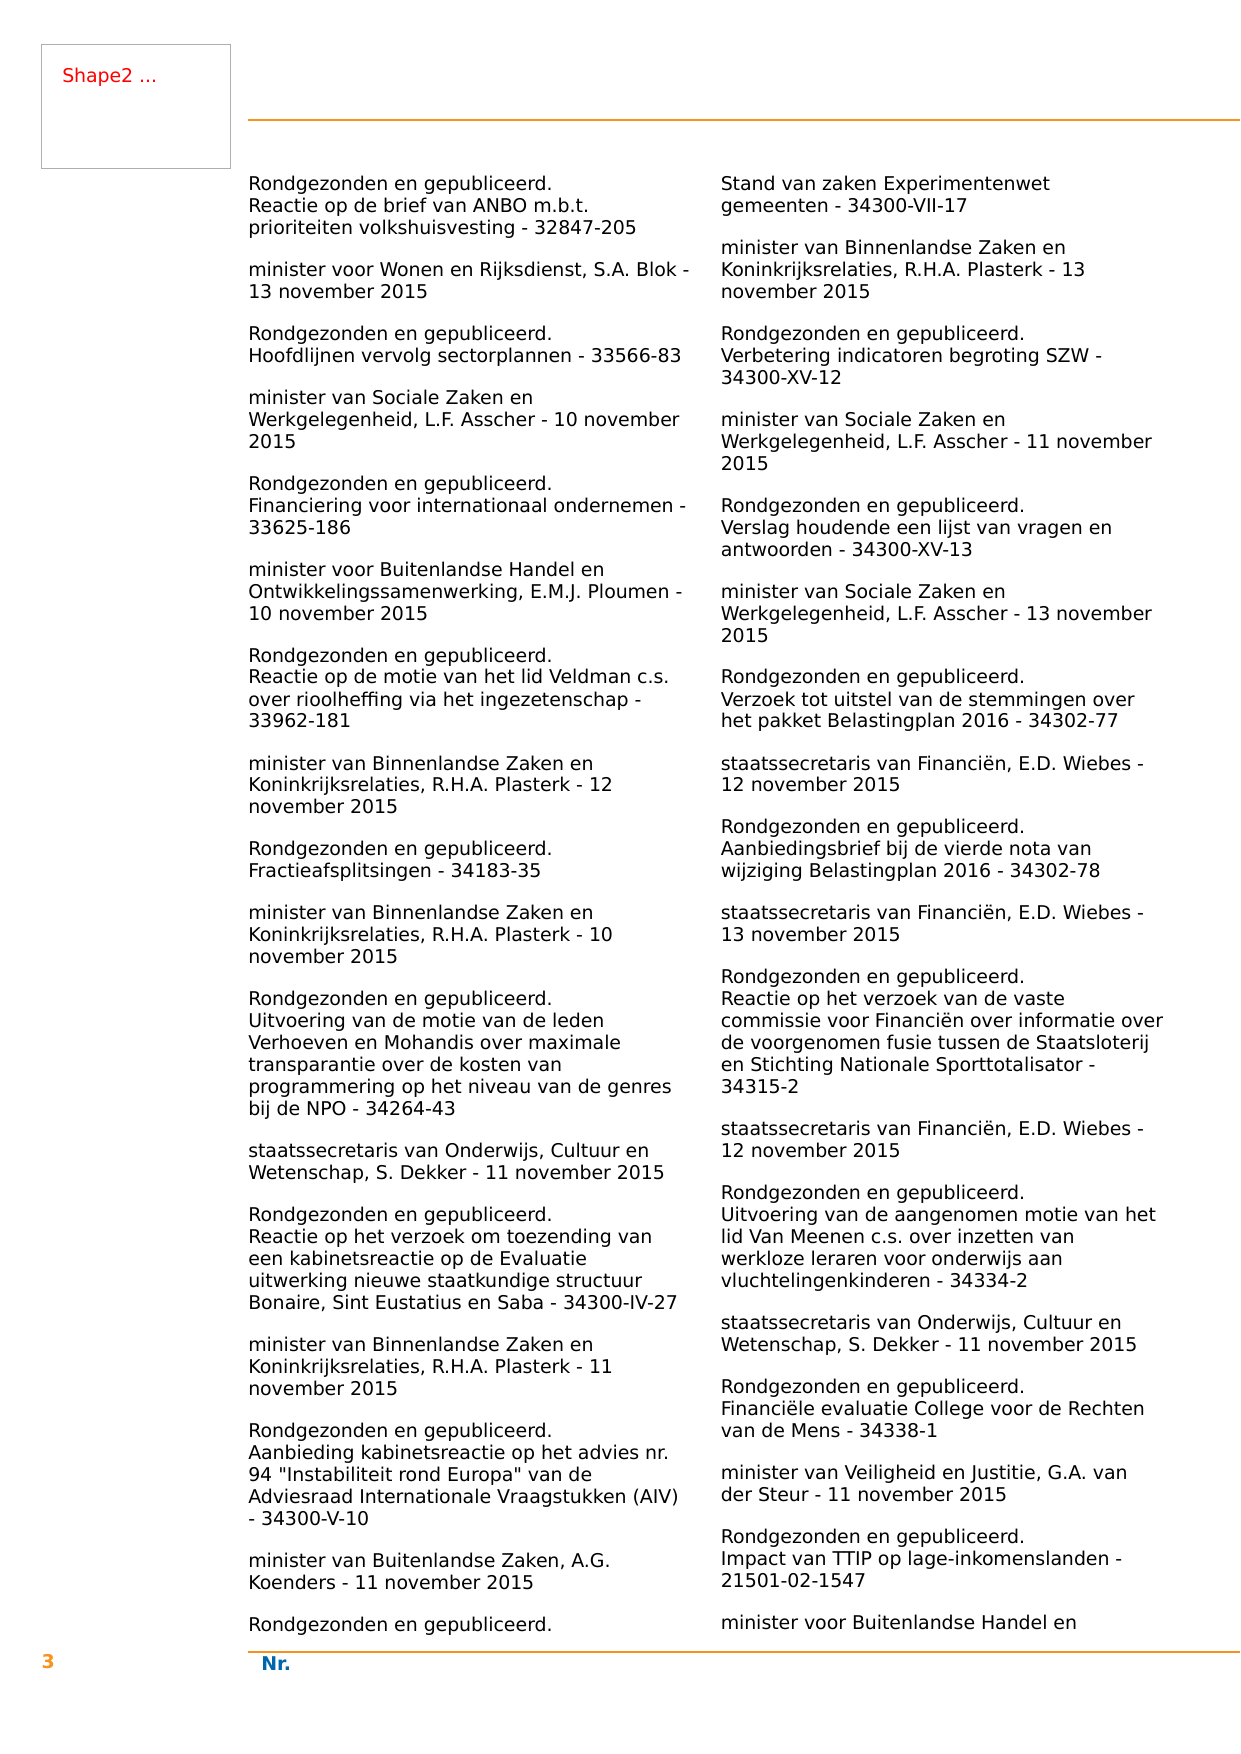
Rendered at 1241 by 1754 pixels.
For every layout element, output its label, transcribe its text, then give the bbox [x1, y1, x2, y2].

text Rondgezonden en gepubliceerd. [248, 644, 691, 666]
text Impact van TTIP op lage-inkomenslanden - 21501-02-1547 [721, 1548, 1163, 1592]
text Rondgezonden en gepubliceerd. [248, 838, 691, 860]
text Reactie op de motie van het lid Veldman c.s. over rioolheffing via het ingezetenschap - 33962-181 [248, 666, 691, 732]
text Rondgezonden en gepubliceerd. [248, 323, 691, 345]
text minister voor Wonen en Rijksdienst, S.A. Blok - 13 november 2015 [248, 259, 691, 303]
text Rondgezonden en gepubliceerd. [248, 1420, 691, 1442]
text minister van Binnenlandse Zaken en Koninkrijksrelaties, R.H.A. Plasterk - 11 november 2015 [248, 1334, 691, 1400]
text minister voor Buitenlandse Handel en Ontwikkelingssamenwerking, E.M.J. Ploumen - 10 november 2015 [248, 558, 691, 624]
text Rondgezonden en gepubliceerd. [721, 1376, 1163, 1398]
text Rondgezonden en gepubliceerd. [248, 1614, 691, 1636]
text Rondgezonden en gepubliceerd. [721, 323, 1163, 345]
text Uitvoering van de aangenomen motie van het lid Van Meenen c.s. over inzetten van werkloze leraren voor onderwijs aan vluchtelingenkinderen - 34334-2 [721, 1204, 1163, 1292]
text Reactie op de brief van ANBO m.b.t. prioriteiten volkshuisvesting - 32847-205 [248, 195, 691, 239]
text staatssecretaris van Onderwijs, Cultuur en Wetenschap, S. Dekker - 11 november 2015 [248, 1140, 691, 1184]
text Aanbiedingsbrief bij de vierde nota van wijziging Belastingplan 2016 - 34302-78 [721, 838, 1163, 882]
text Aanbieding kabinetsreactie op het advies nr. 94 "Instabiliteit rond Europa" van de Adviesraad Internationale Vraagstukken (AIV) - 34300-V-10 [248, 1442, 691, 1530]
text Reactie op het verzoek van de vaste commissie voor Financiën over informatie over de voorgenomen fusie tussen de Staatsloterij en Stichting Nationale Sporttotalisator - 34315-2 [721, 988, 1163, 1098]
text staatssecretaris van Onderwijs, Cultuur en Wetenschap, S. Dekker - 11 november 2015 [721, 1312, 1163, 1356]
text staatssecretaris van Financiën, E.D. Wiebes - 12 november 2015 [721, 752, 1163, 796]
text Rondgezonden en gepubliceerd. [248, 473, 691, 494]
text Verbetering indicatoren begroting SZW - 34300-XV-12 [721, 345, 1163, 389]
text Financiering voor internationaal ondernemen - 33625-186 [248, 494, 691, 538]
text Rondgezonden en gepubliceerd. [721, 1526, 1163, 1548]
text Rondgezonden en gepubliceerd. [248, 173, 691, 195]
text minister van Buitenlandse Zaken, A.G. Koenders - 11 november 2015 [248, 1550, 691, 1594]
text Rondgezonden en gepubliceerd. [248, 988, 691, 1010]
text Stand van zaken Experimentenwet gemeenten - 34300-VII-17 [721, 173, 1163, 217]
text Reactie op het verzoek om toezending van een kabinetsreactie op de Evaluatie uitwerking nieuwe staatkundige structuur Bonaire, Sint Eustatius en Saba - 34300-IV-27 [248, 1226, 691, 1314]
text minister van Binnenlandse Zaken en Koninkrijksrelaties, R.H.A. Plasterk - 10 november 2015 [248, 902, 691, 968]
text minister van Sociale Zaken en Werkgelegenheid, L.F. Asscher - 10 november 2015 [248, 387, 691, 453]
text Hoofdlijnen vervolg sectorplannen - 33566-83 [248, 345, 691, 367]
text staatssecretaris van Financiën, E.D. Wiebes - 12 november 2015 [721, 1118, 1163, 1162]
text minister van Sociale Zaken en Werkgelegenheid, L.F. Asscher - 13 november 2015 [721, 581, 1163, 646]
text Rondgezonden en gepubliceerd. [721, 494, 1163, 517]
text Uitvoering van de motie van de leden Verhoeven en Mohandis over maximale transparantie over de kosten van programmering op het niveau van de genres bij de NPO - 34264-43 [248, 1010, 691, 1120]
text Rondgezonden en gepubliceerd. [721, 666, 1163, 688]
text minister van Veiligheid en Justitie, G.A. van der Steur - 11 november 2015 [721, 1462, 1163, 1506]
text minister van Sociale Zaken en Werkgelegenheid, L.F. Asscher - 11 november 2015 [721, 409, 1163, 474]
text Fractieafsplitsingen - 34183-35 [248, 860, 691, 882]
text Verzoek tot uitstel van de stemmingen over het pakket Belastingplan 2016 - 34302-77 [721, 688, 1163, 732]
text Rondgezonden en gepubliceerd. [721, 816, 1163, 838]
text Rondgezonden en gepubliceerd. [721, 1182, 1163, 1204]
text minister van Binnenlandse Zaken en Koninkrijksrelaties, R.H.A. Plasterk - 13 november 2015 [721, 237, 1163, 303]
text Rondgezonden en gepubliceerd. [721, 966, 1163, 988]
text Financiële evaluatie College voor de Rechten van de Mens - 34338-1 [721, 1398, 1163, 1442]
text minister van Binnenlandse Zaken en Koninkrijksrelaties, R.H.A. Plasterk - 12 november 2015 [248, 752, 691, 818]
text Verslag houdende een lijst van vragen en antwoorden - 34300-XV-13 [721, 517, 1163, 561]
text staatssecretaris van Financiën, E.D. Wiebes - 13 november 2015 [721, 902, 1163, 946]
text Rondgezonden en gepubliceerd. [248, 1204, 691, 1226]
text minister voor Buitenlandse Handel en [721, 1612, 1163, 1634]
